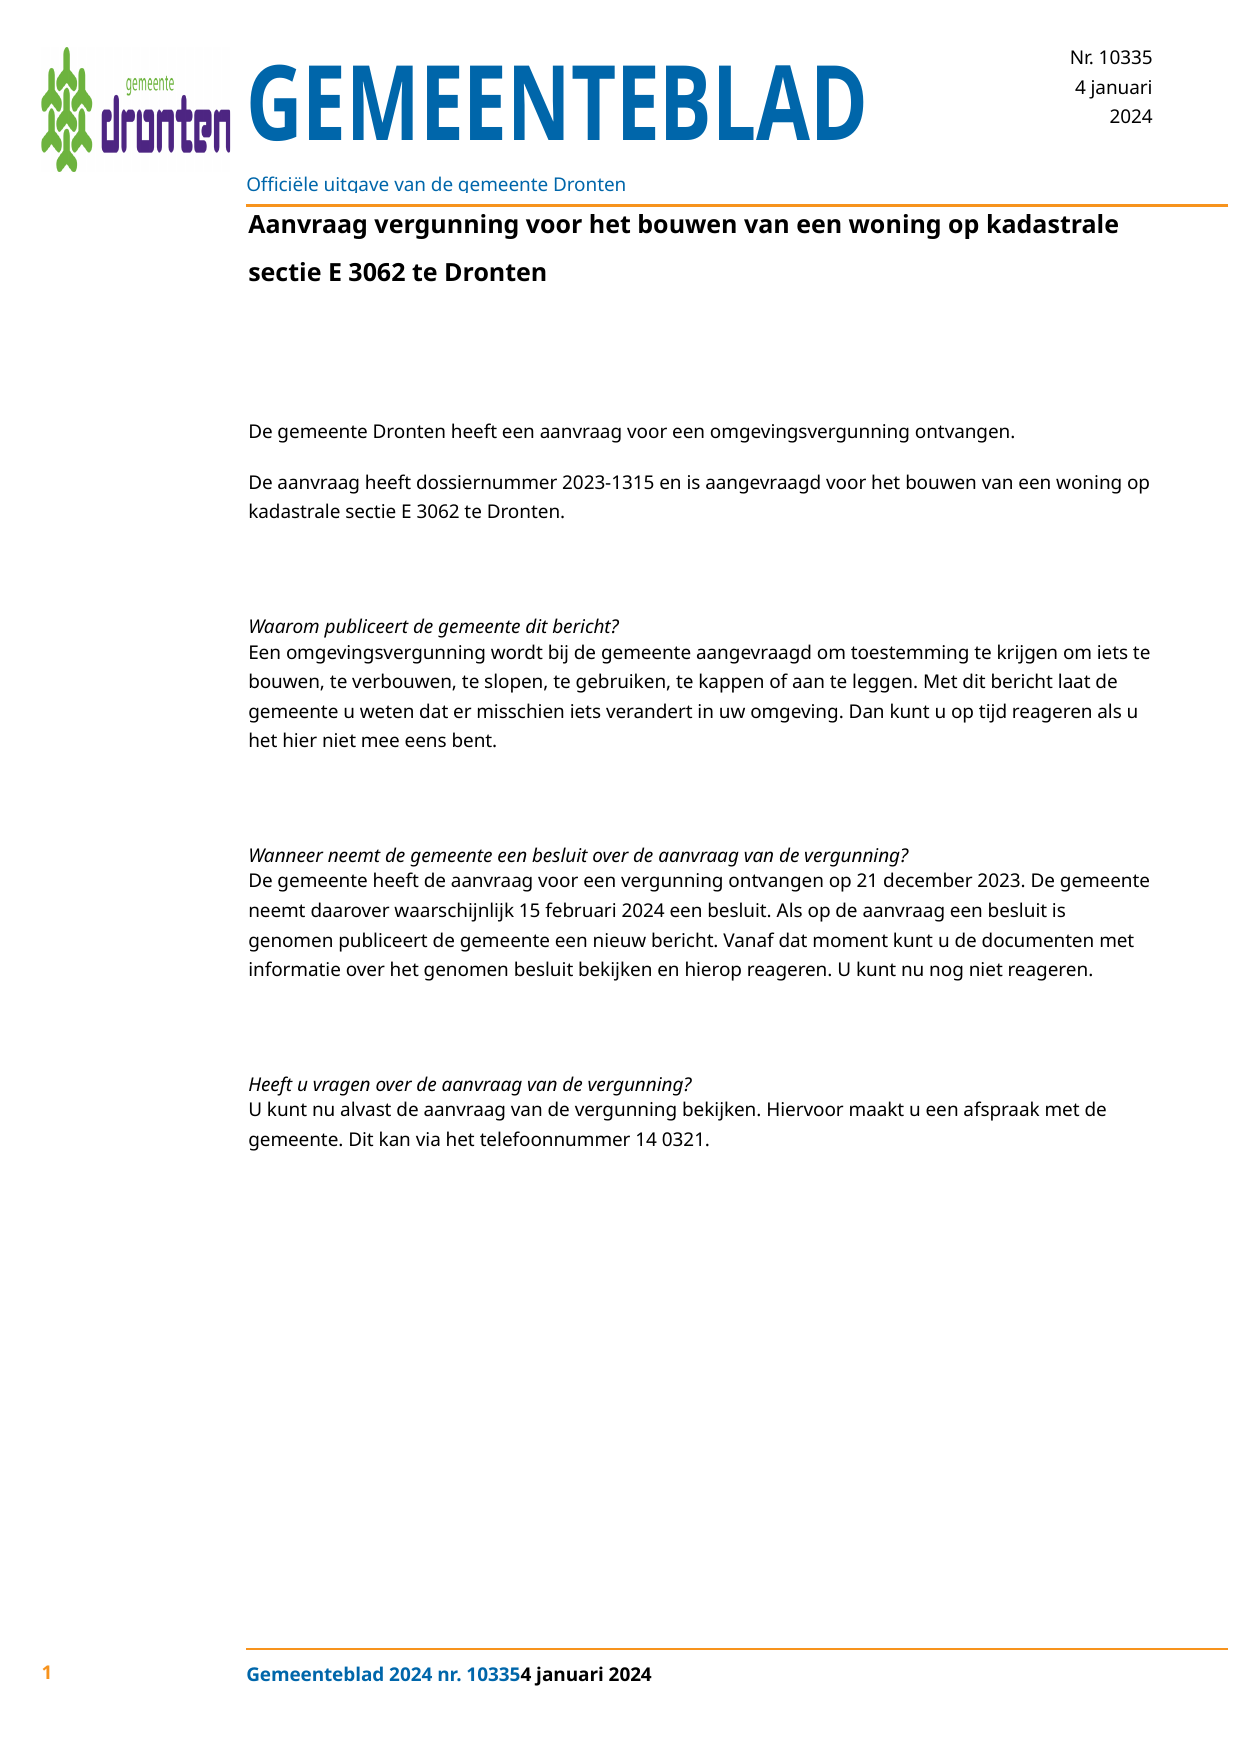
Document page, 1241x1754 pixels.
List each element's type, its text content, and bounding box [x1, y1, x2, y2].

text Aanvraag vergunning voor het bouwen van een woning op kadastrale sectie E 3062 te Dronten [248, 207, 1152, 288]
picture [41, 47, 231, 172]
text De gemeente heeft de aanvraag voor een vergunning ontvangen op 21 december 2023. De gemeente neemt daarover waarschijnlijk 15 februari 2024 een besluit. Als op de aanvraag een besluit is genomen publiceert de gemeente een nieuw bericht. Vanaf dat moment kunt u de documenten met informatie over het genomen besluit bekijken en hierop reageren. U kunt nu nog niet reageren. [248, 868, 1152, 982]
text Wanneer neemt de gemeente een besluit over de aanvraag van de vergunning? [248, 842, 1152, 868]
text De gemeente Dronten heeft een aanvraag voor een omgevingsvergunning ontvangen. [248, 419, 1152, 444]
text De aanvraag heeft dossiernummer 2023-1315 en is aangevraagd voor het bouwen van een woning op kadastrale sectie E 3062 te Dronten. [248, 469, 1152, 524]
text U kunt nu alvast de aanvraag van de vergunning bekijken. Hiervoor maakt u een afspraak met de gemeente. Dit kan via het telefoonnummer 14 0321. [248, 1097, 1152, 1152]
text Heeft u vragen over de aanvraag van de vergunning? [248, 1071, 1152, 1097]
text Een omgevingsvergunning wordt bij de gemeente aangevraagd om toestemming te krijgen om iets te bouwen, te verbouwen, te slopen, te gebruiken, te kappen of aan te leggen. Met dit bericht laat de gemeente u weten dat er misschien iets verandert in uw omgeving. Dan kunt u op tijd reageren als u het hier niet mee eens bent. [248, 639, 1152, 753]
text Waarom publiceert de gemeente dit bericht? [248, 613, 1152, 639]
